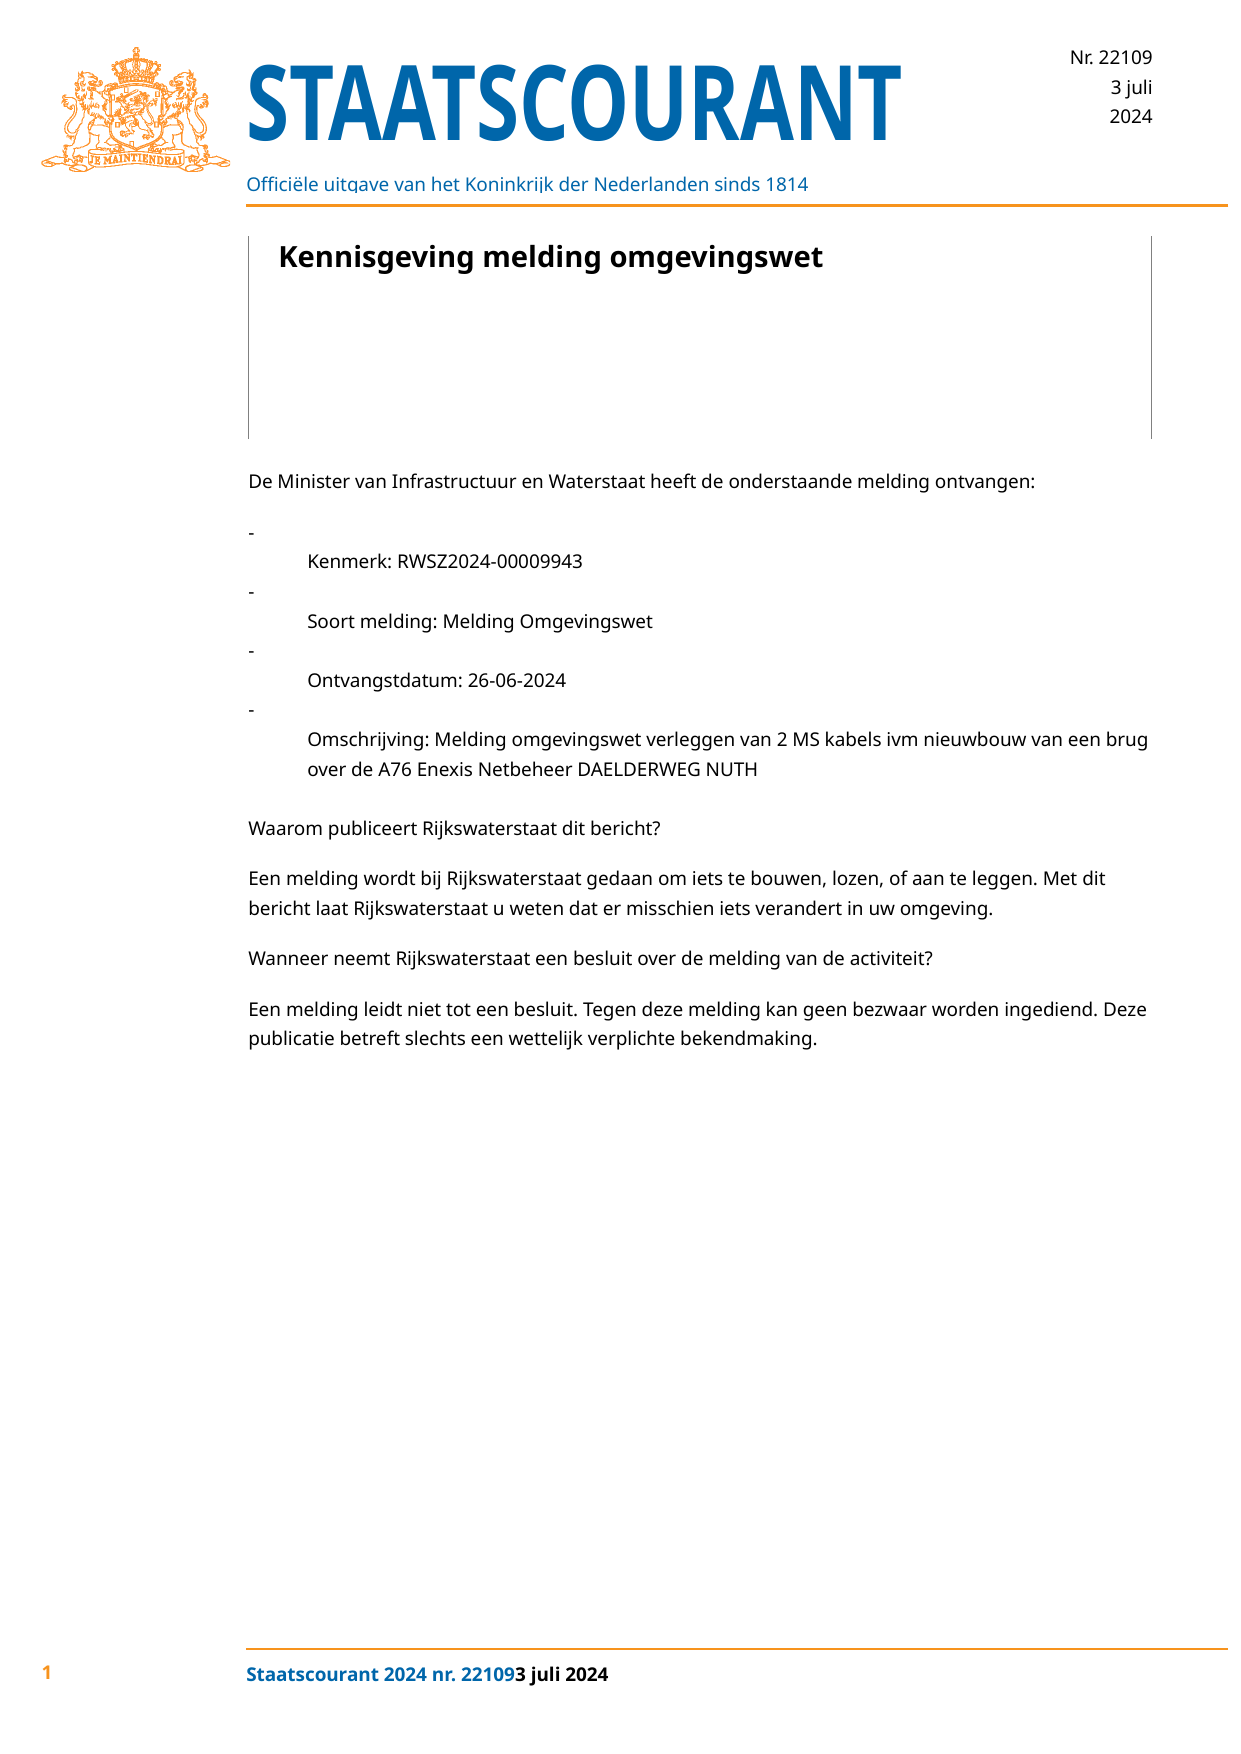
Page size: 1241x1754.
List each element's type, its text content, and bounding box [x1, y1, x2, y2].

table_header Kennisgeving melding omgevingswet [249, 236, 850, 439]
table_header [850, 236, 912, 413]
text Een melding leidt niet tot een besluit. Tegen deze melding kan geen bezwaar worden ingediend. Deze publicatie betreft slechts een wettelijk verplichte bekendmaking. [248, 996, 1152, 1051]
text De Minister van Infrastructuur en Waterstaat heeft de onderstaande melding ontvangen: [248, 469, 1152, 494]
text Een melding wordt bij Rijkswaterstaat gedaan om iets te bouwen, lozen, of aan te leggen. Met dit bericht laat Rijkswaterstaat u weten dat er misschien iets verandert in uw omgeving. [248, 865, 1152, 921]
table_header [1090, 236, 1151, 413]
picture [912, 236, 1090, 414]
text Waarom publiceert Rijkswaterstaat dit bericht? [248, 815, 1152, 841]
picture [41, 47, 231, 172]
list Ontvangstdatum: 26-06-2024 [248, 667, 1152, 693]
list Omschrijving: Melding omgevingswet verleggen van 2 MS kabels ivm nieuwbouw van een brug over de A76 Enexis Netbeheer DAELDERWEG NUTH [248, 726, 1152, 781]
table_header [850, 414, 1151, 439]
text Wanneer neemt Rijkswaterstaat een besluit over de melding van de activiteit? [248, 945, 1152, 971]
list Soort melding: Melding Omgevingswet [248, 608, 1152, 633]
list Kenmerk: RWSZ2024-00009943 [248, 549, 1152, 574]
